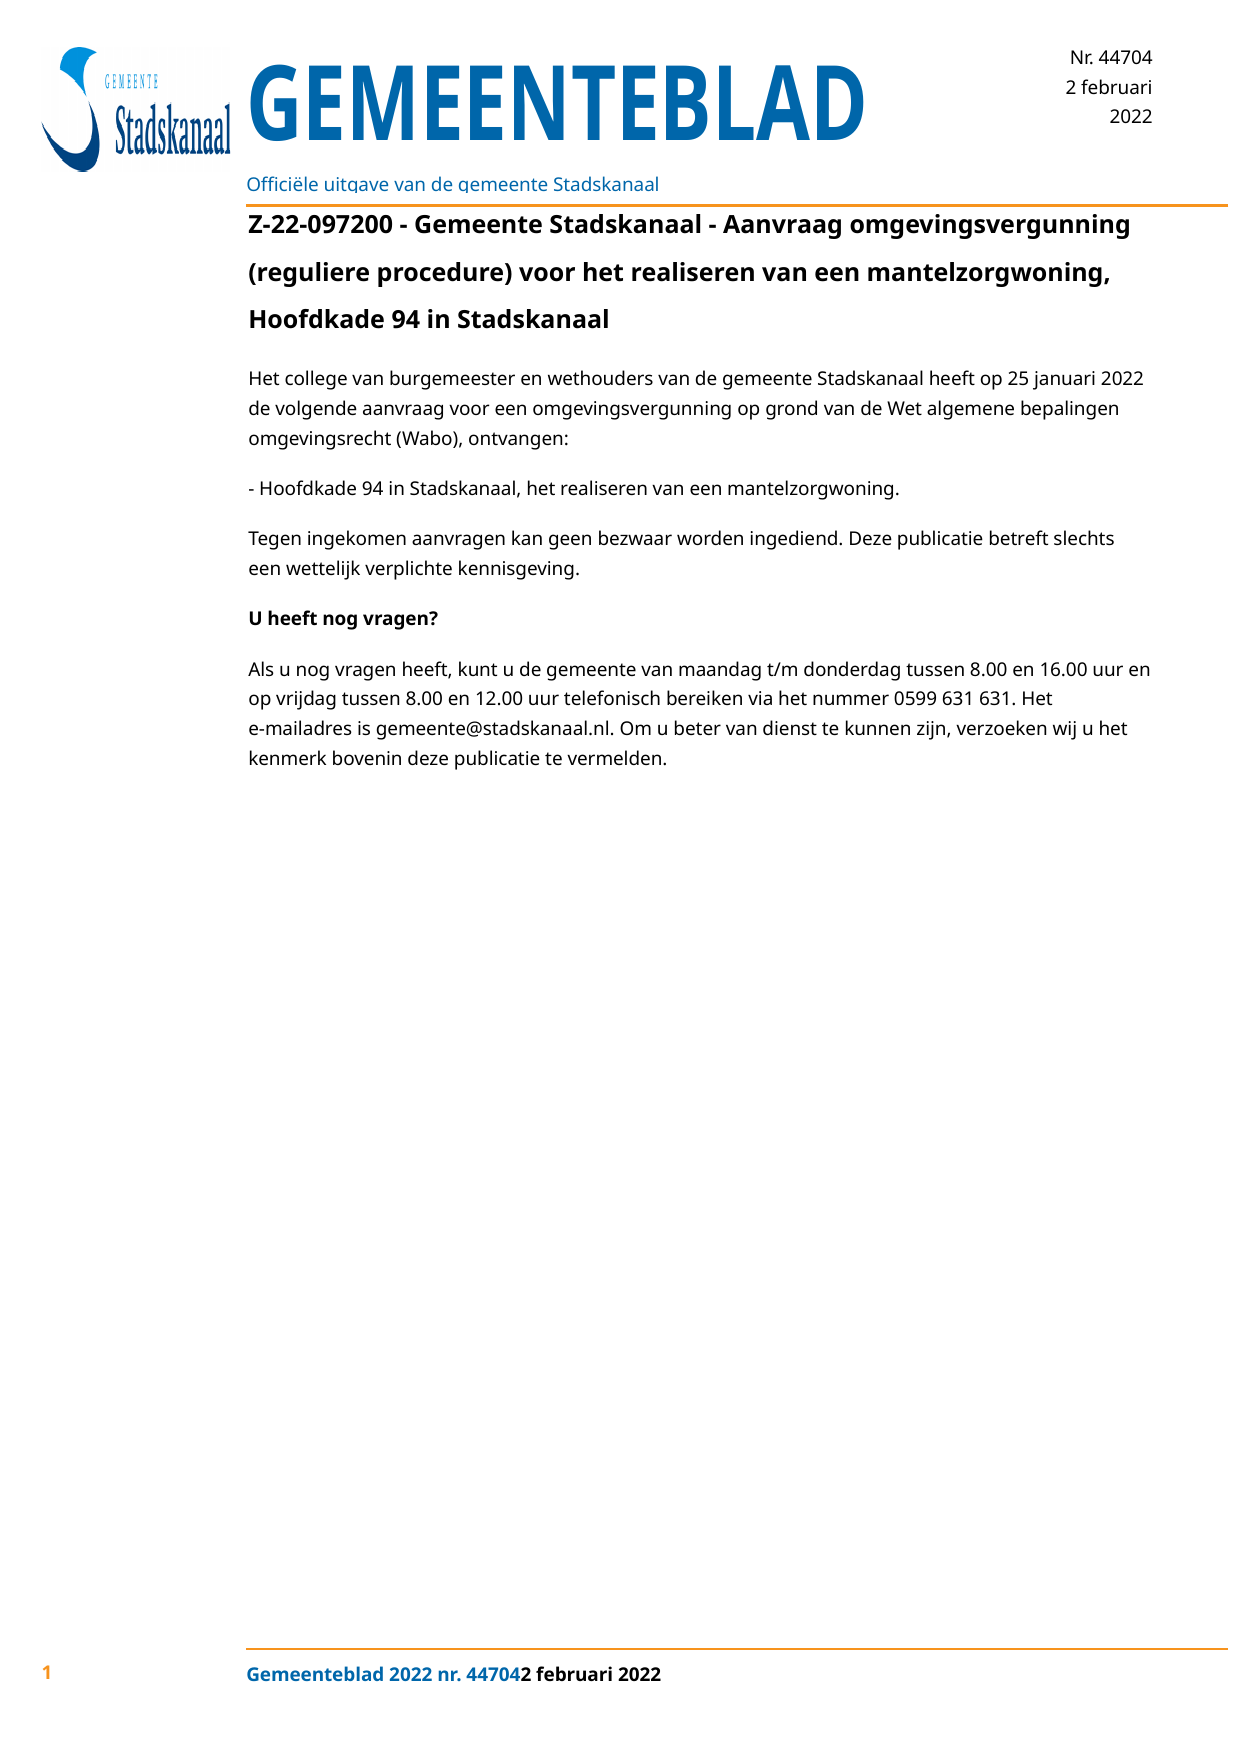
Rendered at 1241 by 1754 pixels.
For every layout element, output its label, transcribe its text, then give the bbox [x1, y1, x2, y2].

text U heeft nog vragen? [248, 606, 1152, 631]
text Als u nog vragen heeft, kunt u de gemeente van maandag t/m donderdag tussen 8.00 en 16.00 uur en op vrijdag tussen 8.00 en 12.00 uur telefonisch bereiken via het nummer 0599 631 631. Het e‑mailadres is gemeente@stadskanaal.nl. Om u beter van dienst te kunnen zijn, verzoeken wij u het kenmerk bovenin deze publicatie te vermelden. [248, 656, 1152, 770]
text Het college van burgemeester en wethouders van de gemeente Stadskanaal heeft op 25 januari 2022 de volgende aanvraag voor een omgevingsvergunning op grond van de Wet algemene bepalingen omgevingsrecht (Wabo), ontvangen: [248, 366, 1152, 450]
picture [41, 47, 231, 172]
text Tegen ingekomen aanvragen kan geen bezwaar worden ingediend. Deze publicatie betreft slechts een wettelijk verplichte kennisgeving. [248, 526, 1152, 581]
text Z-22-097200 - Gemeente Stadskanaal - Aanvraag omgevingsvergunning (reguliere procedure) voor het realiseren van een mantelzorgwoning, Hoofdkade 94 in Stadskanaal [248, 207, 1152, 336]
text - Hoofdkade 94 in Stadskanaal, het realiseren van een mantelzorgwoning. [248, 475, 1152, 501]
